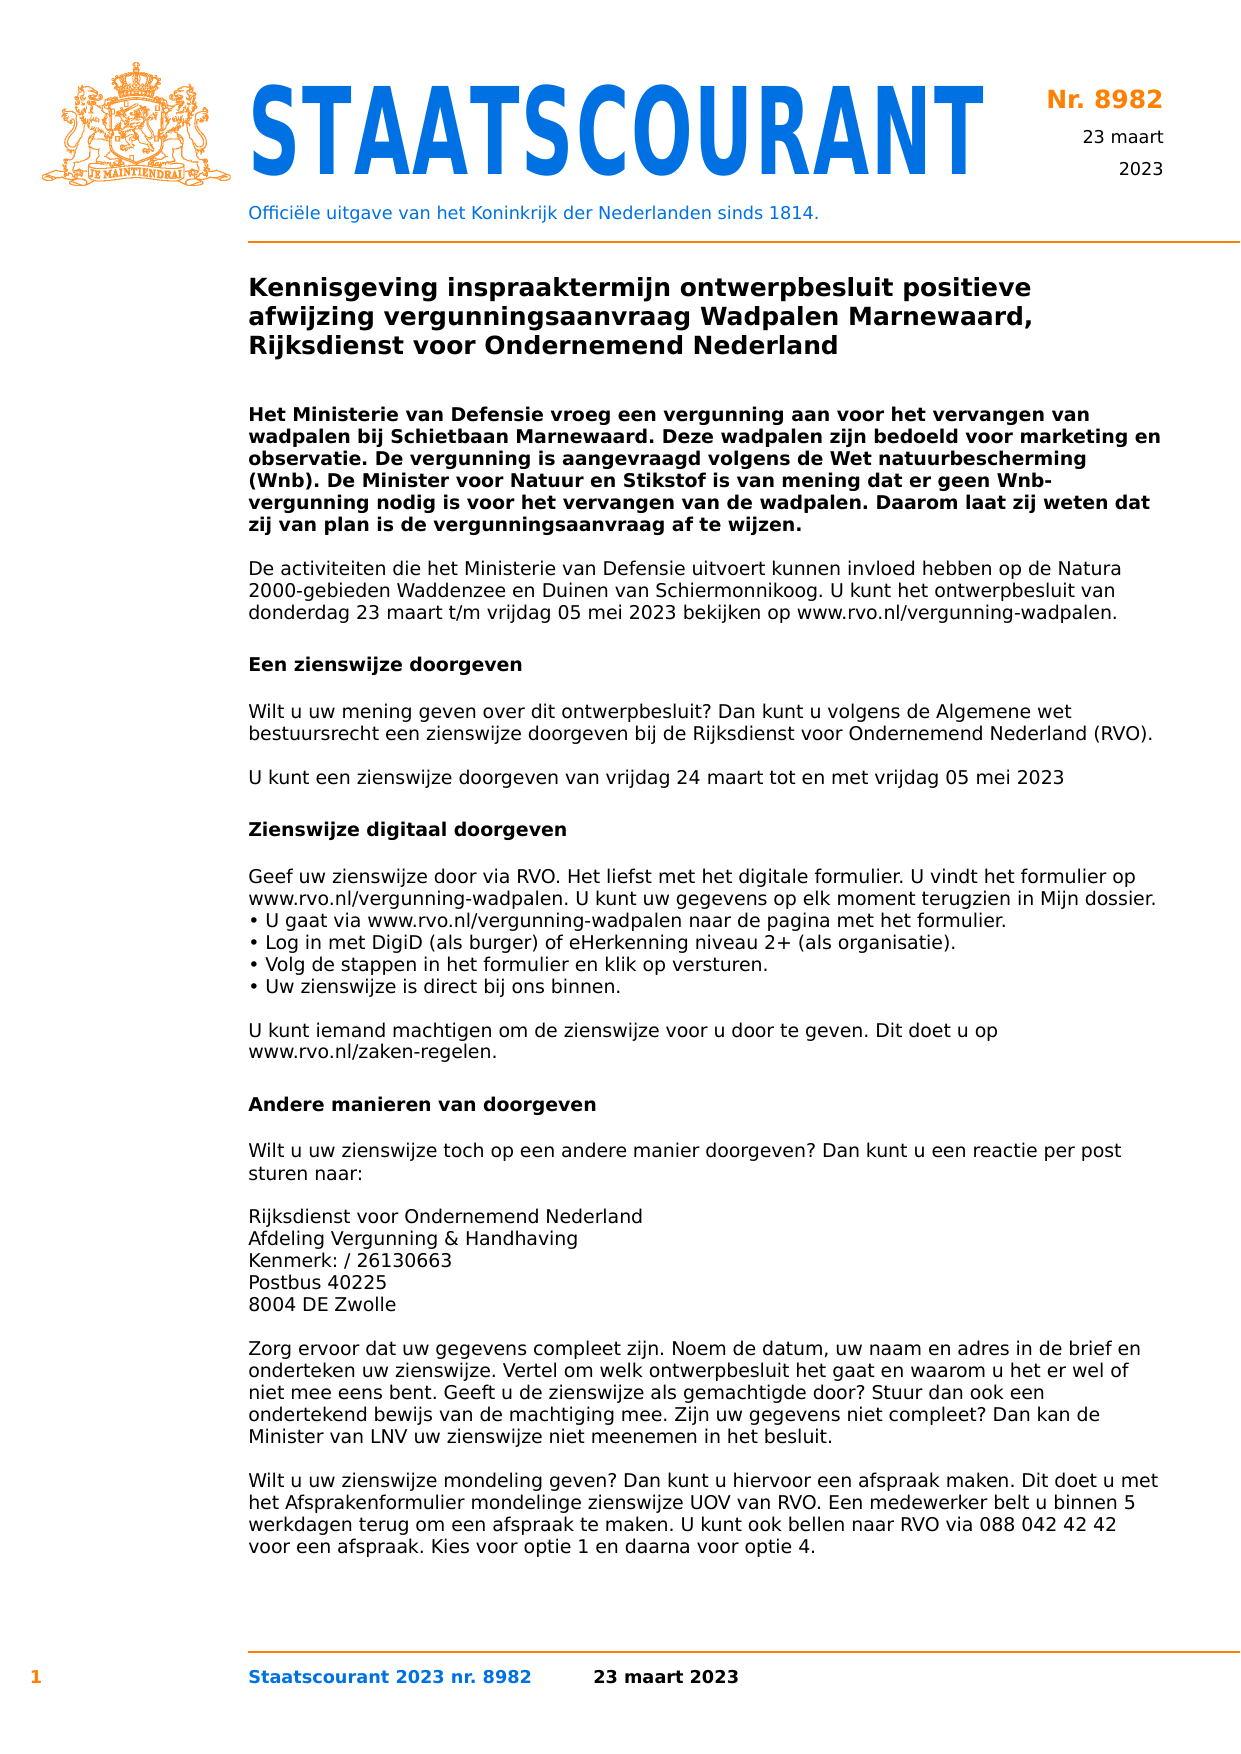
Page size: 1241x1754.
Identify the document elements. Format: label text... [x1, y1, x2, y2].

text Geef uw zienswijze door via RVO. Het liefst met het digitale formulier. U vindt het formulier op www.rvo.nl/vergunning-wadpalen. U kunt uw gegevens op elk moment terugzien in Mijn dossier. [248, 866, 1163, 910]
text Wilt u uw mening geven over dit ontwerpbesluit? Dan kunt u volgens de Algemene wet bestuursrecht een zienswijze doorgeven bij de Rijksdienst voor Ondernemend Nederland (RVO). [248, 701, 1163, 745]
text • U gaat via www.rvo.nl/vergunning-wadpalen naar de pagina met het formulier. [248, 910, 1163, 932]
text Afdeling Vergunning & Handhaving [248, 1228, 1163, 1250]
text U kunt een zienswijze doorgeven van vrijdag 24 maart tot en met vrijdag 05 mei 2023 [248, 767, 1163, 789]
table_cell 23 maart [998, 121, 1240, 153]
text De activiteiten die het Ministerie van Defensie uitvoert kunnen invloed hebben op de Natura 2000-gebieden Waddenzee en Duinen van Schiermonnikoog. U kunt het ontwerpbesluit van donderdag 23 maart t/m vrijdag 05 mei 2023 bekijken op www.rvo.nl/vergunning-wadpalen. [248, 558, 1163, 624]
subtitle Kennisgeving inspraaktermijn ontwerpbesluit positieve afwijzing vergunningsaanvraag Wadpalen Marnewaard, Rijksdienst voor Ondernemend Nederland [248, 273, 1163, 361]
table_cell Officiële uitgave van het Koninkrijk der Nederlanden sinds 1814. [248, 203, 1240, 241]
picture [41, 62, 231, 186]
text Wilt u uw zienswijze mondeling geven? Dan kunt u hiervoor een afspraak maken. Dit doet u met het Afsprakenformulier mondelinge zienswijze UOV van RVO. Een medewerker belt u binnen 5 werkdagen terug om een afspraak te maken. U kunt ook bellen naar RVO via 088 042 42 42 voor een afspraak. Kies voor optie 1 en daarna voor optie 4. [248, 1470, 1163, 1558]
table_header STAATSCOURANT [248, 62, 998, 203]
text U kunt iemand machtigen om de zienswijze voor u door te geven. Dit doet u op www.rvo.nl/zaken-regelen. [248, 1019, 1163, 1063]
subtitle Een zienswijze doorgeven [248, 654, 1163, 676]
subtitle Zienswijze digitaal doorgeven [248, 819, 1163, 841]
text Kenmerk: / 26130663 [248, 1250, 1163, 1272]
text Het Ministerie van Defensie vroeg een vergunning aan voor het vervangen van wadpalen bij Schietbaan Marnewaard. Deze wadpalen zijn bedoeld voor marketing en observatie. De vergunning is aangevraagd volgens de Wet natuurbescherming (Wnb). De Minister voor Natuur en Stikstof is van mening dat er geen Wnb-vergunning nodig is voor het vervangen van de wadpalen. Daarom laat zij weten dat zij van plan is de vergunningsaanvraag af te wijzen. [248, 404, 1163, 536]
table_header Nr. 8982 [998, 62, 1240, 121]
text Postbus 40225 [248, 1272, 1163, 1294]
subtitle Andere manieren van doorgeven [248, 1093, 1163, 1115]
table_header [25, 62, 248, 241]
text 8004 DE Zwolle [248, 1294, 1163, 1316]
text • Uw zienswijze is direct bij ons binnen. [248, 976, 1163, 998]
text • Volg de stappen in het formulier en klik op versturen. [248, 954, 1163, 976]
text Wilt u uw zienswijze toch op een andere manier doorgeven? Dan kunt u een reactie per post sturen naar: [248, 1140, 1163, 1184]
table_cell 2023 [998, 153, 1240, 203]
text Rijksdienst voor Ondernemend Nederland [248, 1206, 1163, 1228]
text • Log in met DigiD (als burger) of eHerkenning niveau 2+ (als organisatie). [248, 932, 1163, 954]
text Zorg ervoor dat uw gegevens compleet zijn. Noem de datum, uw naam en adres in de brief en onderteken uw zienswijze. Vertel om welk ontwerpbesluit het gaat en waarom u het er wel of niet mee eens bent. Geeft u de zienswijze als gemachtigde door? Stuur dan ook een ondertekend bewijs van de machtiging mee. Zijn uw gegevens niet compleet? Dan kan de Minister van LNV uw zienswijze niet meenemen in het besluit. [248, 1338, 1163, 1448]
